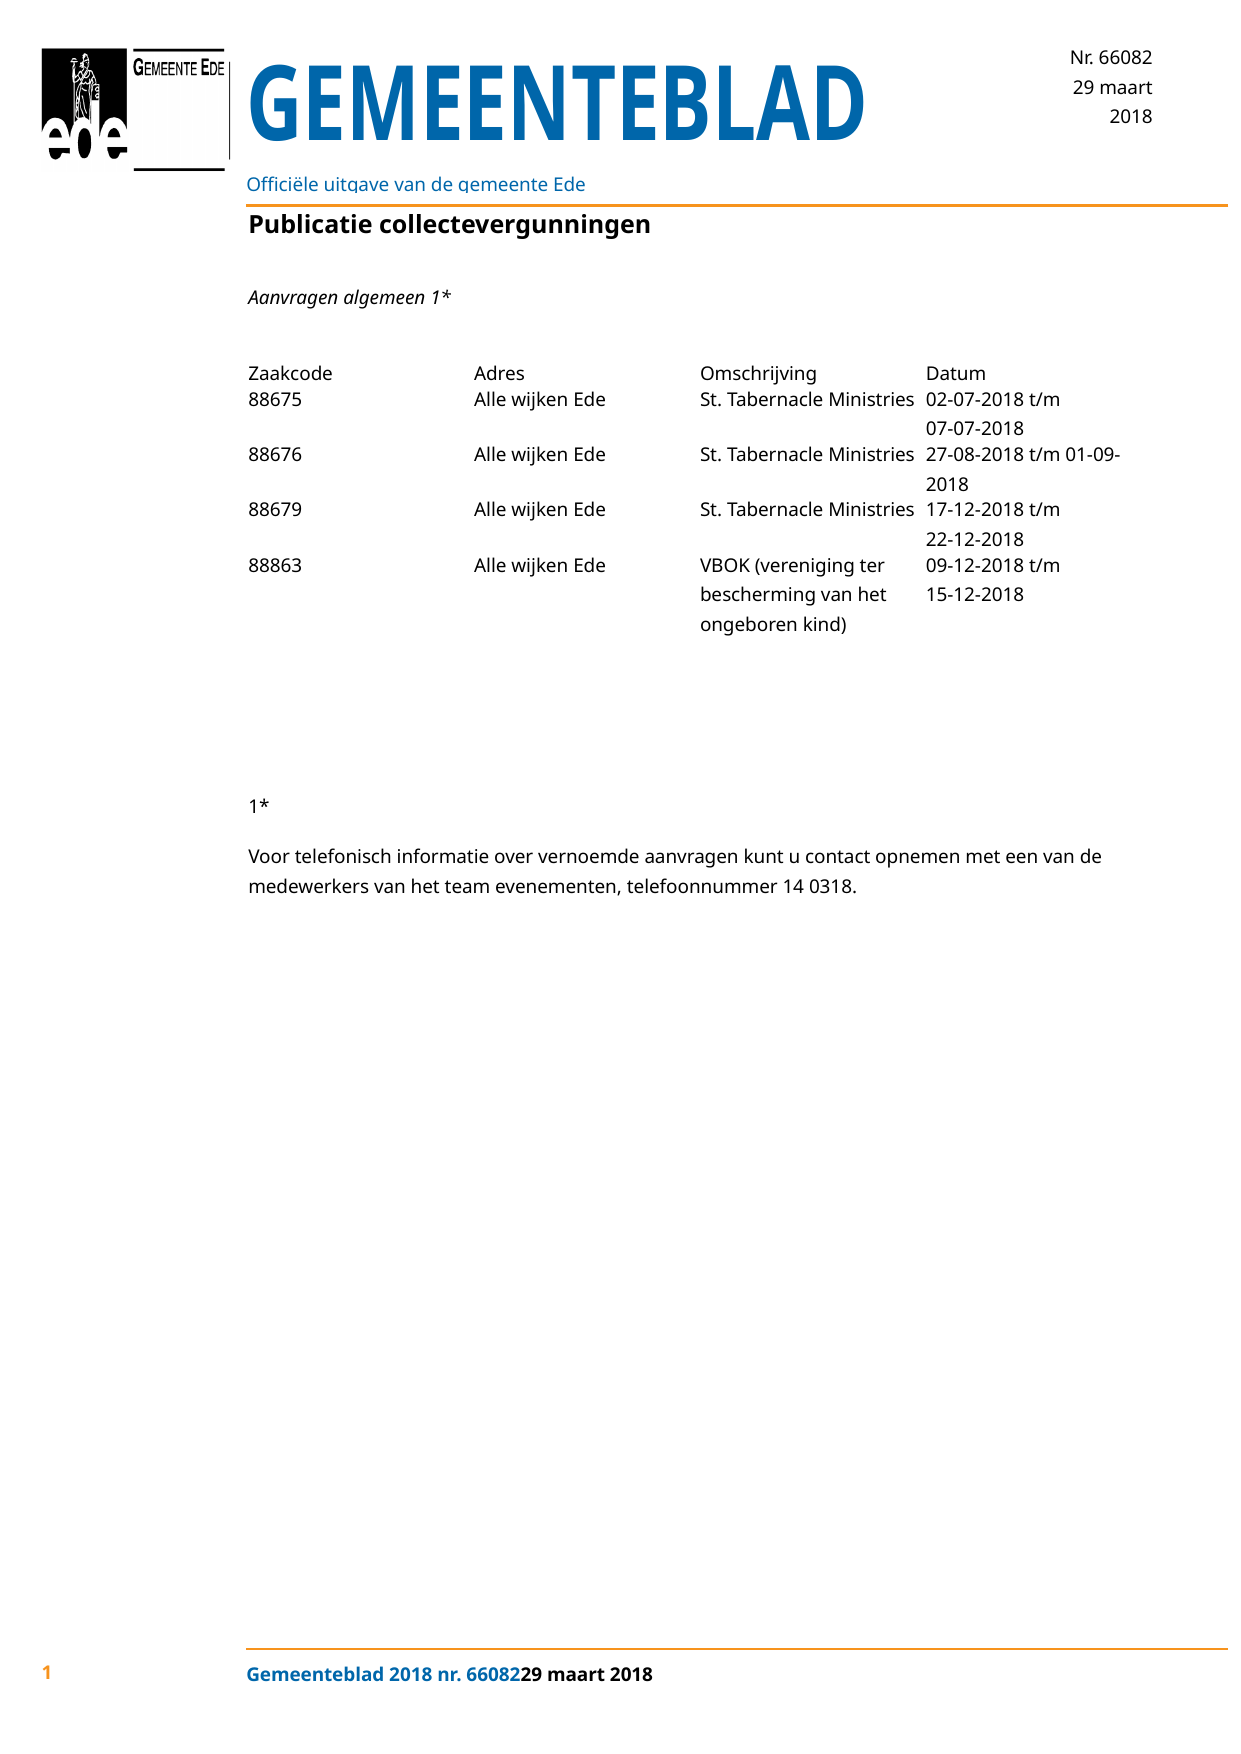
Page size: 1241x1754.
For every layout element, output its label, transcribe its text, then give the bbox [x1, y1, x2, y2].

picture [41, 47, 231, 172]
table_cell 88675 [248, 386, 474, 441]
table_cell [248, 688, 474, 714]
table_cell VBOK (vereniging ter bescherming van het ongeboren kind) [700, 552, 926, 637]
table_cell [926, 663, 1152, 688]
table_cell Alle wijken Ede [474, 386, 700, 441]
table_cell 09-12-2018 t/m 15-12-2018 [926, 552, 1152, 637]
text Aanvragen algemeen 1* [248, 284, 1152, 309]
table_cell Alle wijken Ede [474, 441, 700, 496]
table_cell St. Tabernacle Ministries [700, 441, 926, 496]
table_cell 27-08-2018 t/m 01-09-2018 [926, 441, 1152, 496]
table_cell [474, 714, 700, 739]
table_cell [474, 663, 700, 688]
table_cell [248, 637, 474, 662]
text Voor telefonisch informatie over vernoemde aanvragen kunt u contact opnemen met een van de medewerkers van het team evenementen, telefoonnummer 14 0318. [248, 844, 1152, 899]
table_cell 88679 [248, 496, 474, 552]
table_cell [248, 663, 474, 688]
table_cell 88676 [248, 441, 474, 496]
table_cell 02-07-2018 t/m 07-07-2018 [926, 386, 1152, 441]
table_cell St. Tabernacle Ministries [700, 386, 926, 441]
table_cell [700, 637, 926, 662]
table_cell [248, 714, 474, 739]
table_cell [926, 637, 1152, 662]
table_header Datum [926, 360, 1152, 386]
table_cell [474, 637, 700, 662]
table_header Omschrijving [700, 360, 926, 386]
table_cell 17-12-2018 t/m 22-12-2018 [926, 496, 1152, 552]
text Publicatie collectevergunningen [248, 207, 1152, 241]
table_cell [474, 688, 700, 714]
table_cell Alle wijken Ede [474, 496, 700, 552]
table_cell [700, 714, 926, 739]
table_cell [926, 688, 1152, 714]
table_cell [700, 688, 926, 714]
table_cell Alle wijken Ede [474, 552, 700, 637]
text 1* [248, 793, 1152, 819]
table_cell [700, 663, 926, 688]
table_header Adres [474, 360, 700, 386]
table_cell 88863 [248, 552, 474, 637]
table_cell St. Tabernacle Ministries [700, 496, 926, 552]
table_header Zaakcode [248, 360, 474, 386]
table_cell [926, 714, 1152, 739]
